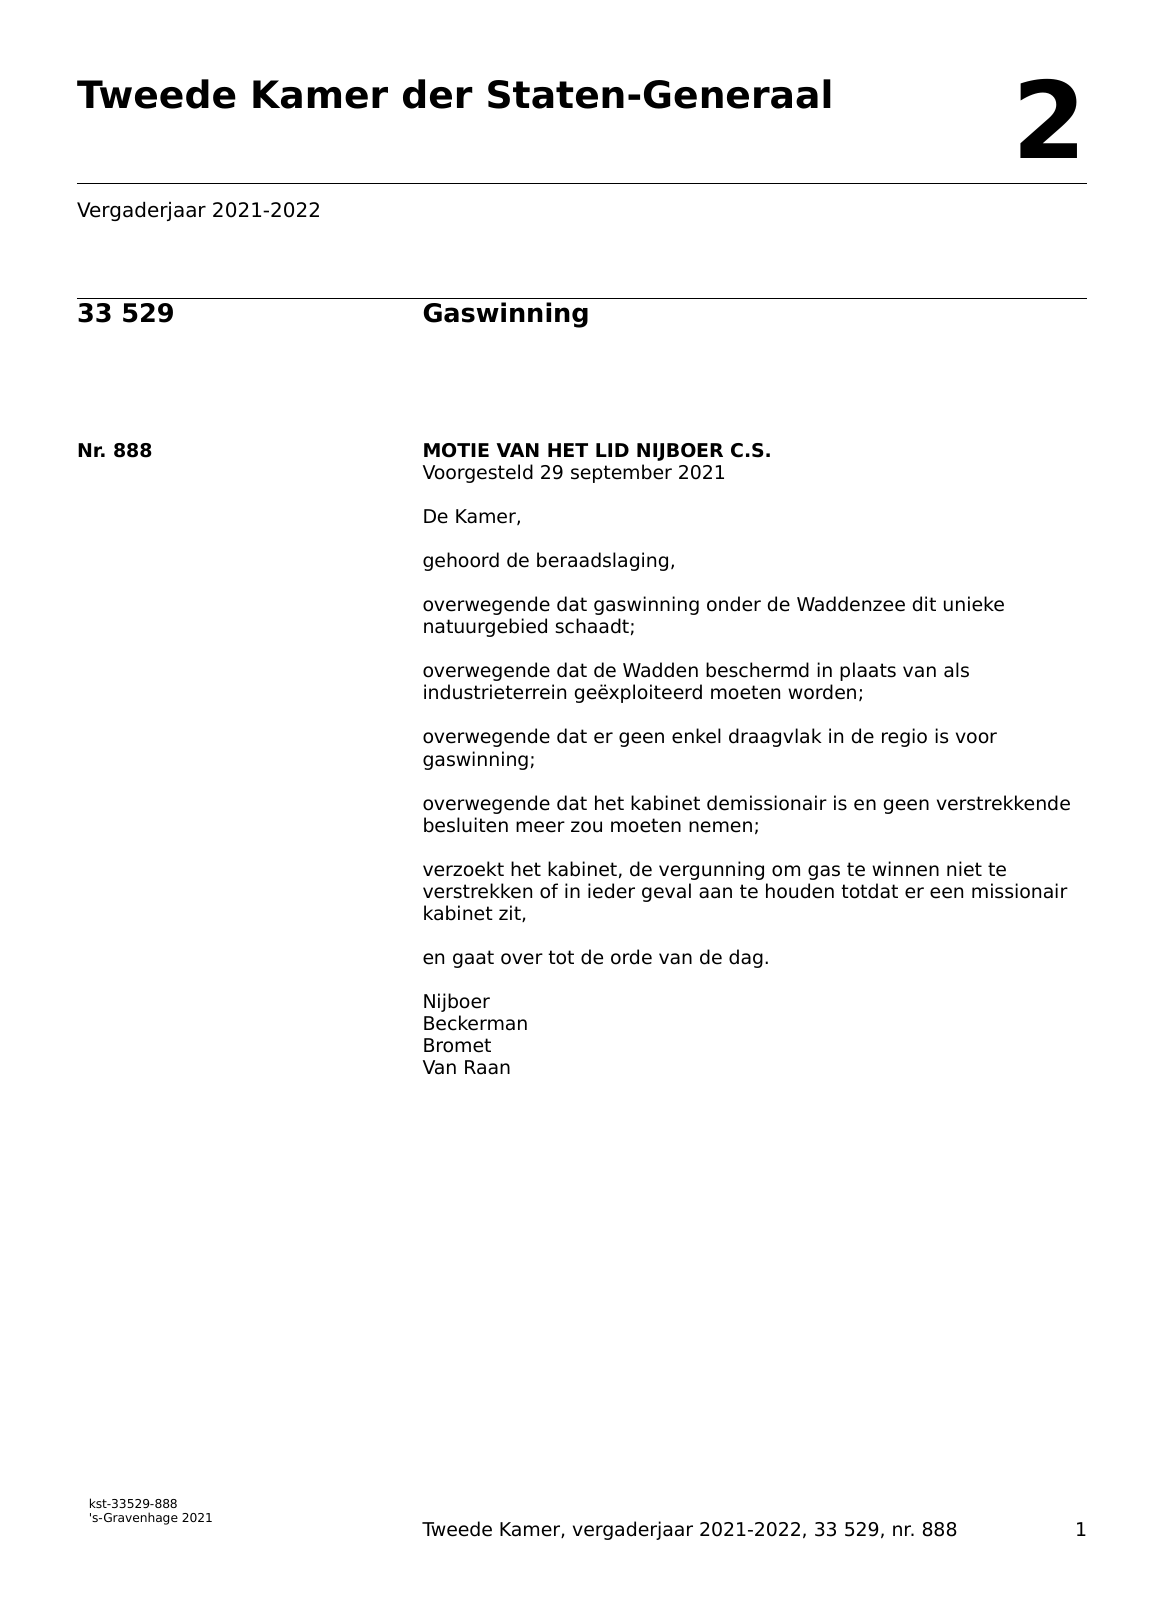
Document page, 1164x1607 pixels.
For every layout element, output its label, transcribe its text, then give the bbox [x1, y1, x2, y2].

text overwegende dat gaswinning onder de Waddenzee dit unieke natuurgebied schaadt; [422, 594, 1087, 638]
text Voorgesteld 29 september 2021 [422, 462, 1087, 484]
text Bromet [422, 1035, 1087, 1057]
text Van Raan [422, 1057, 1087, 1079]
table_cell Vergaderjaar 2021-2022 [77, 184, 1087, 298]
text 's-Gravenhage 2021 [88, 1511, 323, 1525]
text Nijboer [422, 991, 1087, 1013]
subtitle 33 529 Gaswinning [77, 299, 1087, 329]
subtitle Nr. 888 MOTIE VAN HET LID NIJBOER C.S. [77, 440, 1087, 462]
text en gaat over tot de orde van de dag. [422, 947, 1087, 969]
table_header 2 [886, 59, 1087, 183]
text overwegende dat er geen enkel draagvlak in de regio is voor gaswinning; [422, 726, 1087, 770]
text Beckerman [422, 1013, 1087, 1035]
table_header Tweede Kamer der Staten-Generaal [77, 59, 886, 183]
text overwegende dat het kabinet demissionair is en geen verstrekkende besluiten meer zou moeten nemen; [422, 793, 1087, 837]
text overwegende dat de Wadden beschermd in plaats van als industrieterrein geëxploiteerd moeten worden; [422, 660, 1087, 704]
text gehoord de beraadslaging, [422, 550, 1087, 572]
text De Kamer, [422, 506, 1087, 528]
text kst-33529-888 [88, 1497, 323, 1511]
text verzoekt het kabinet, de vergunning om gas te winnen niet te verstrekken of in ieder geval aan te houden totdat er een missionair kabinet zit, [422, 859, 1087, 925]
